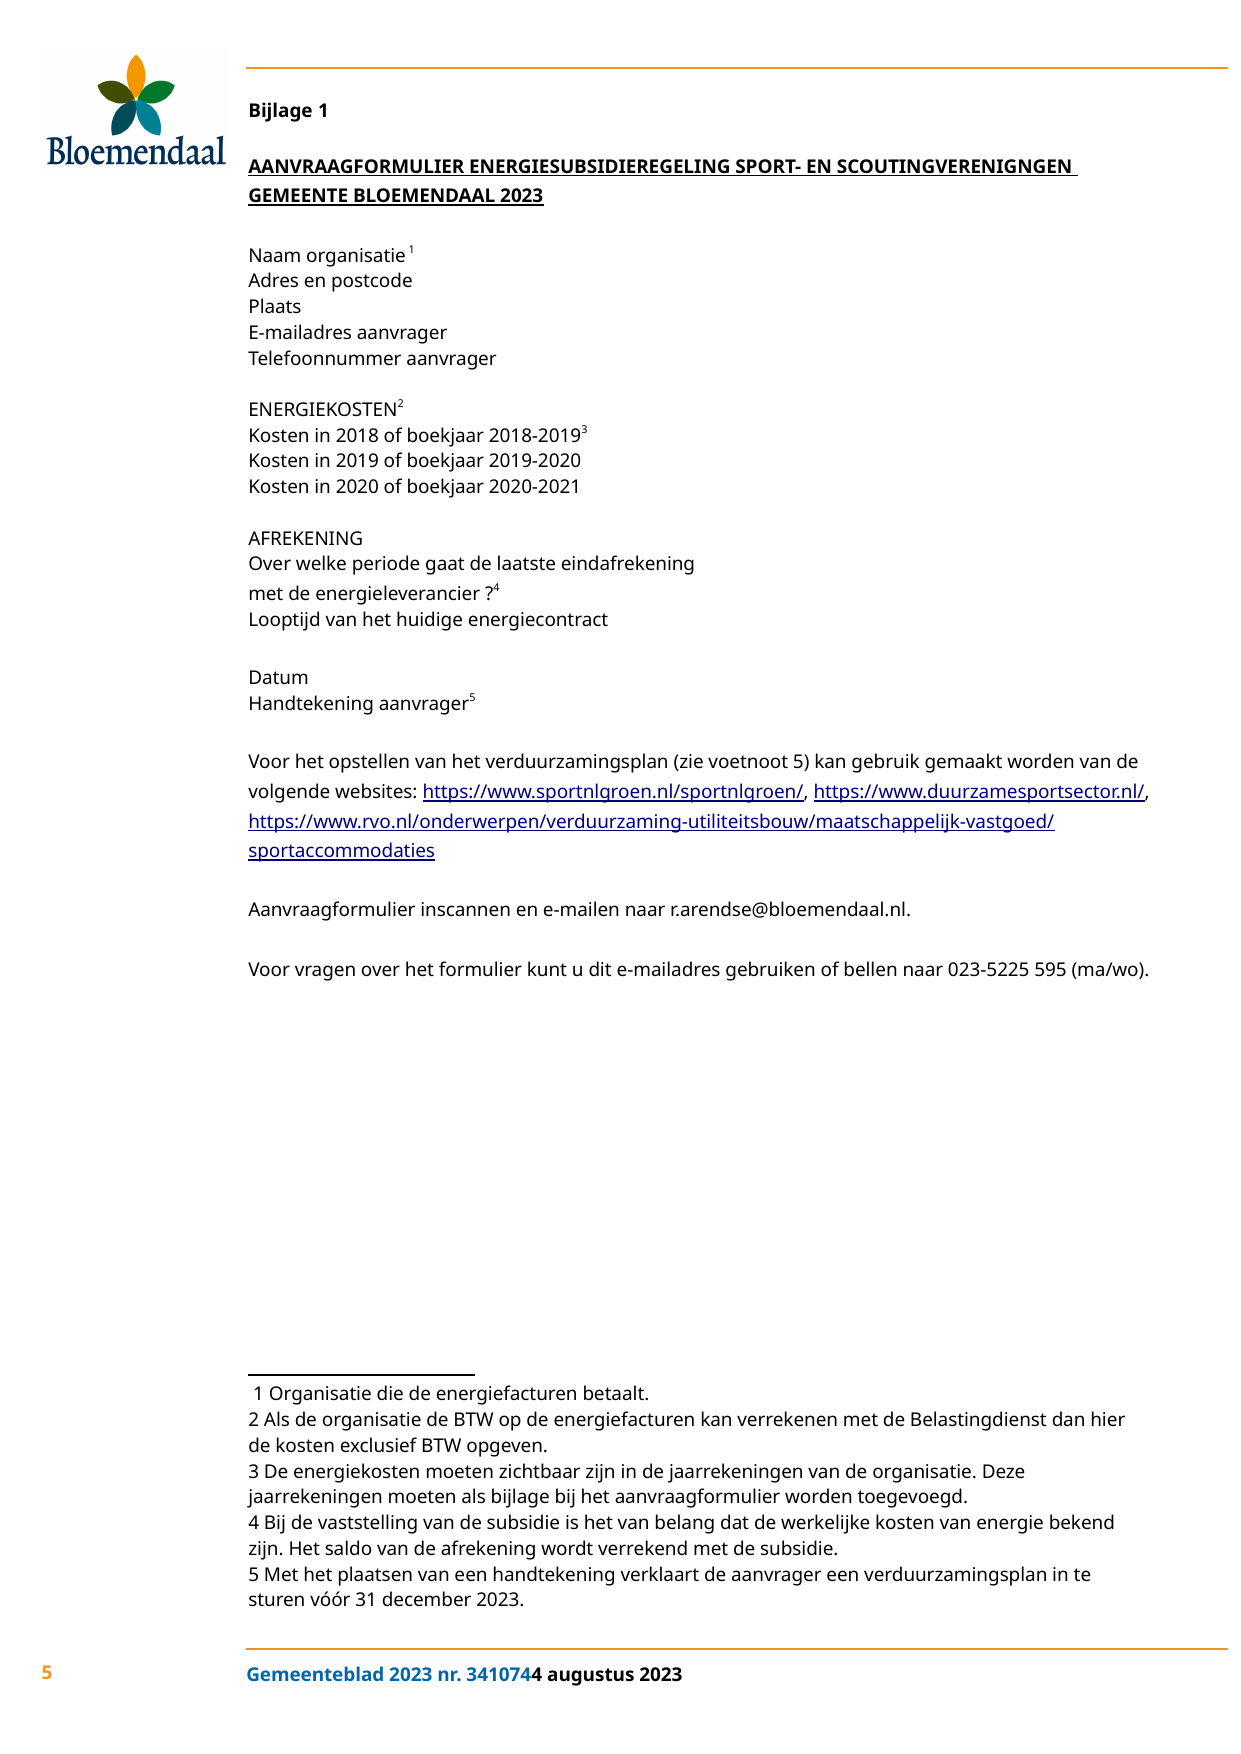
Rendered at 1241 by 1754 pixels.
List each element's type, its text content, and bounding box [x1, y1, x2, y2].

table_cell Adres en postcode [248, 268, 700, 293]
table_cell Over welke periode gaat de laatste eindafrekening met de energieleverancier ? [248, 551, 700, 606]
table_cell [700, 345, 1152, 370]
table_cell Handtekening aanvrager [248, 690, 700, 716]
table_cell [700, 268, 1152, 293]
table_cell [700, 396, 1152, 422]
table_cell [248, 370, 700, 396]
table_cell [248, 499, 700, 525]
table_cell [700, 293, 1152, 319]
table_header [700, 665, 1152, 690]
table_header [700, 242, 1152, 267]
text Aanvraagformulier inscannen en e-mailen naar r.arendse@bloemendaal.nl. [248, 897, 1152, 922]
text Bijlage 1 [248, 95, 1152, 123]
table_header Naam organisatie [248, 242, 700, 267]
text Voor vragen over het formulier kunt u dit e-mailadres gebruiken of bellen naar 023-5225 595 (ma/wo). [248, 956, 1152, 982]
table_cell [700, 690, 1152, 716]
table_cell [700, 422, 1152, 448]
table_cell AFREKENING [248, 525, 700, 551]
table_cell [700, 319, 1152, 345]
table_cell Telefoonnummer aanvrager [248, 345, 700, 370]
text AANVRAAGFORMULIER ENERGIESUBSIDIEREGELING SPORT- EN SCOUTINGVERENIGNGEN GEMEENTE BLOEMENDAAL 2023 [248, 153, 1152, 208]
table_cell [700, 499, 1152, 525]
table_header Datum [248, 665, 700, 690]
table_cell [700, 473, 1152, 499]
table_cell Kosten in 2019 of boekjaar 2019-2020 [248, 448, 700, 473]
table_cell Kosten in 2020 of boekjaar 2020-2021 [248, 473, 700, 499]
table_cell [700, 551, 1152, 606]
table_cell ENERGIEKOSTEN [248, 396, 700, 422]
table_cell Plaats [248, 293, 700, 319]
table_cell [700, 525, 1152, 551]
table_cell E-mailadres aanvrager [248, 319, 700, 345]
table_cell [700, 448, 1152, 473]
picture [41, 47, 231, 172]
table_cell Looptijd van het huidige energiecontract [248, 606, 700, 632]
table_cell Kosten in 2018 of boekjaar 2018-2019 [248, 422, 700, 448]
text Voor het opstellen van het verduurzamingsplan (zie voetnoot 5) kan gebruik gemaakt worden van de volgende websites: https://www.sportnlgroen.nl/sportnlgroen/, https://www.duurzamesportsector.nl/, https://www.rvo.nl/onderwerpen/verduurzaming-utiliteitsbouw/maatschappelijk-vastgoed/sportaccommodaties [248, 749, 1152, 863]
table_cell [700, 606, 1152, 632]
table_cell [700, 370, 1152, 396]
